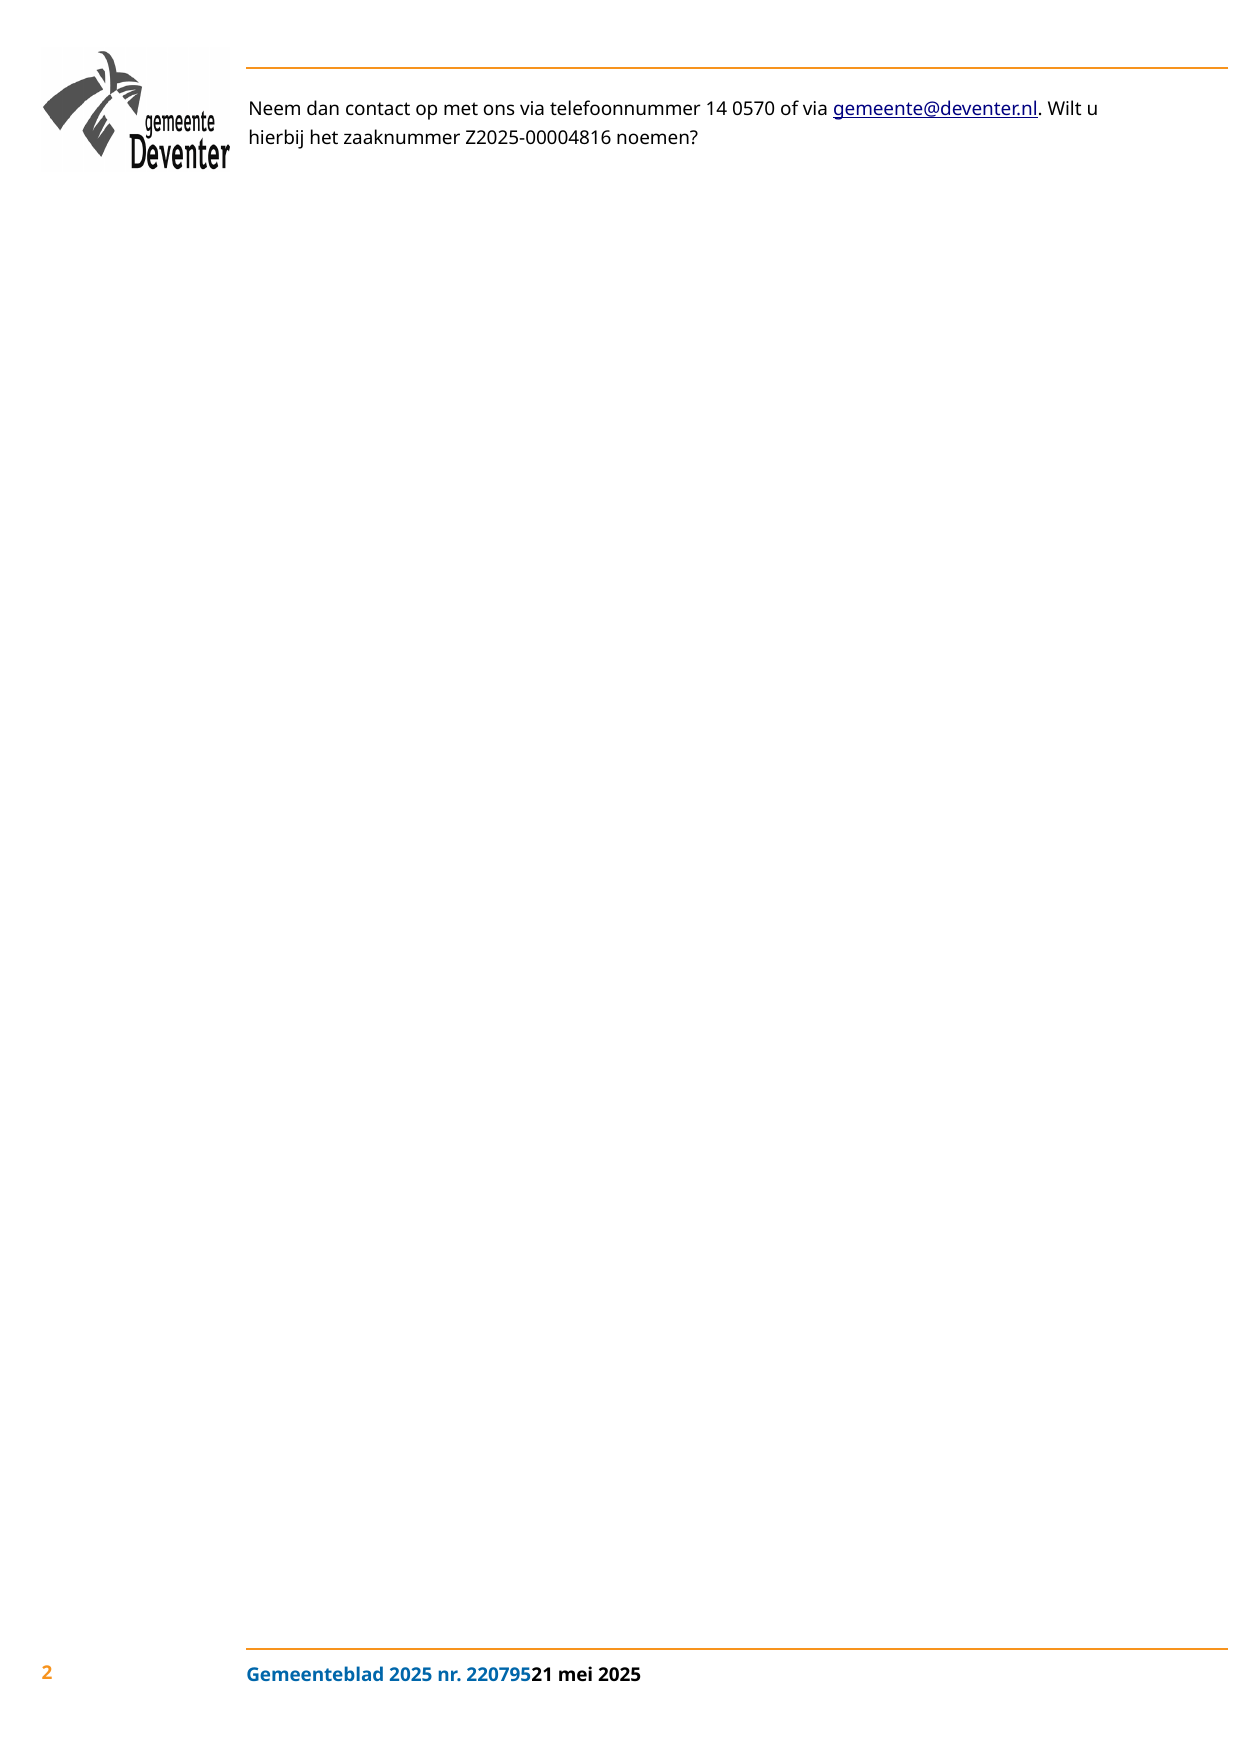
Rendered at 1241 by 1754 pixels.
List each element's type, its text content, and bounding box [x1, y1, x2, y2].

text Neem dan contact op met ons via telefoonnummer 14 0570 of via gemeente@deventer.nl. Wilt u hierbij het zaaknummer Z2025-00004816 noemen? [248, 95, 1152, 150]
picture [41, 47, 231, 172]
